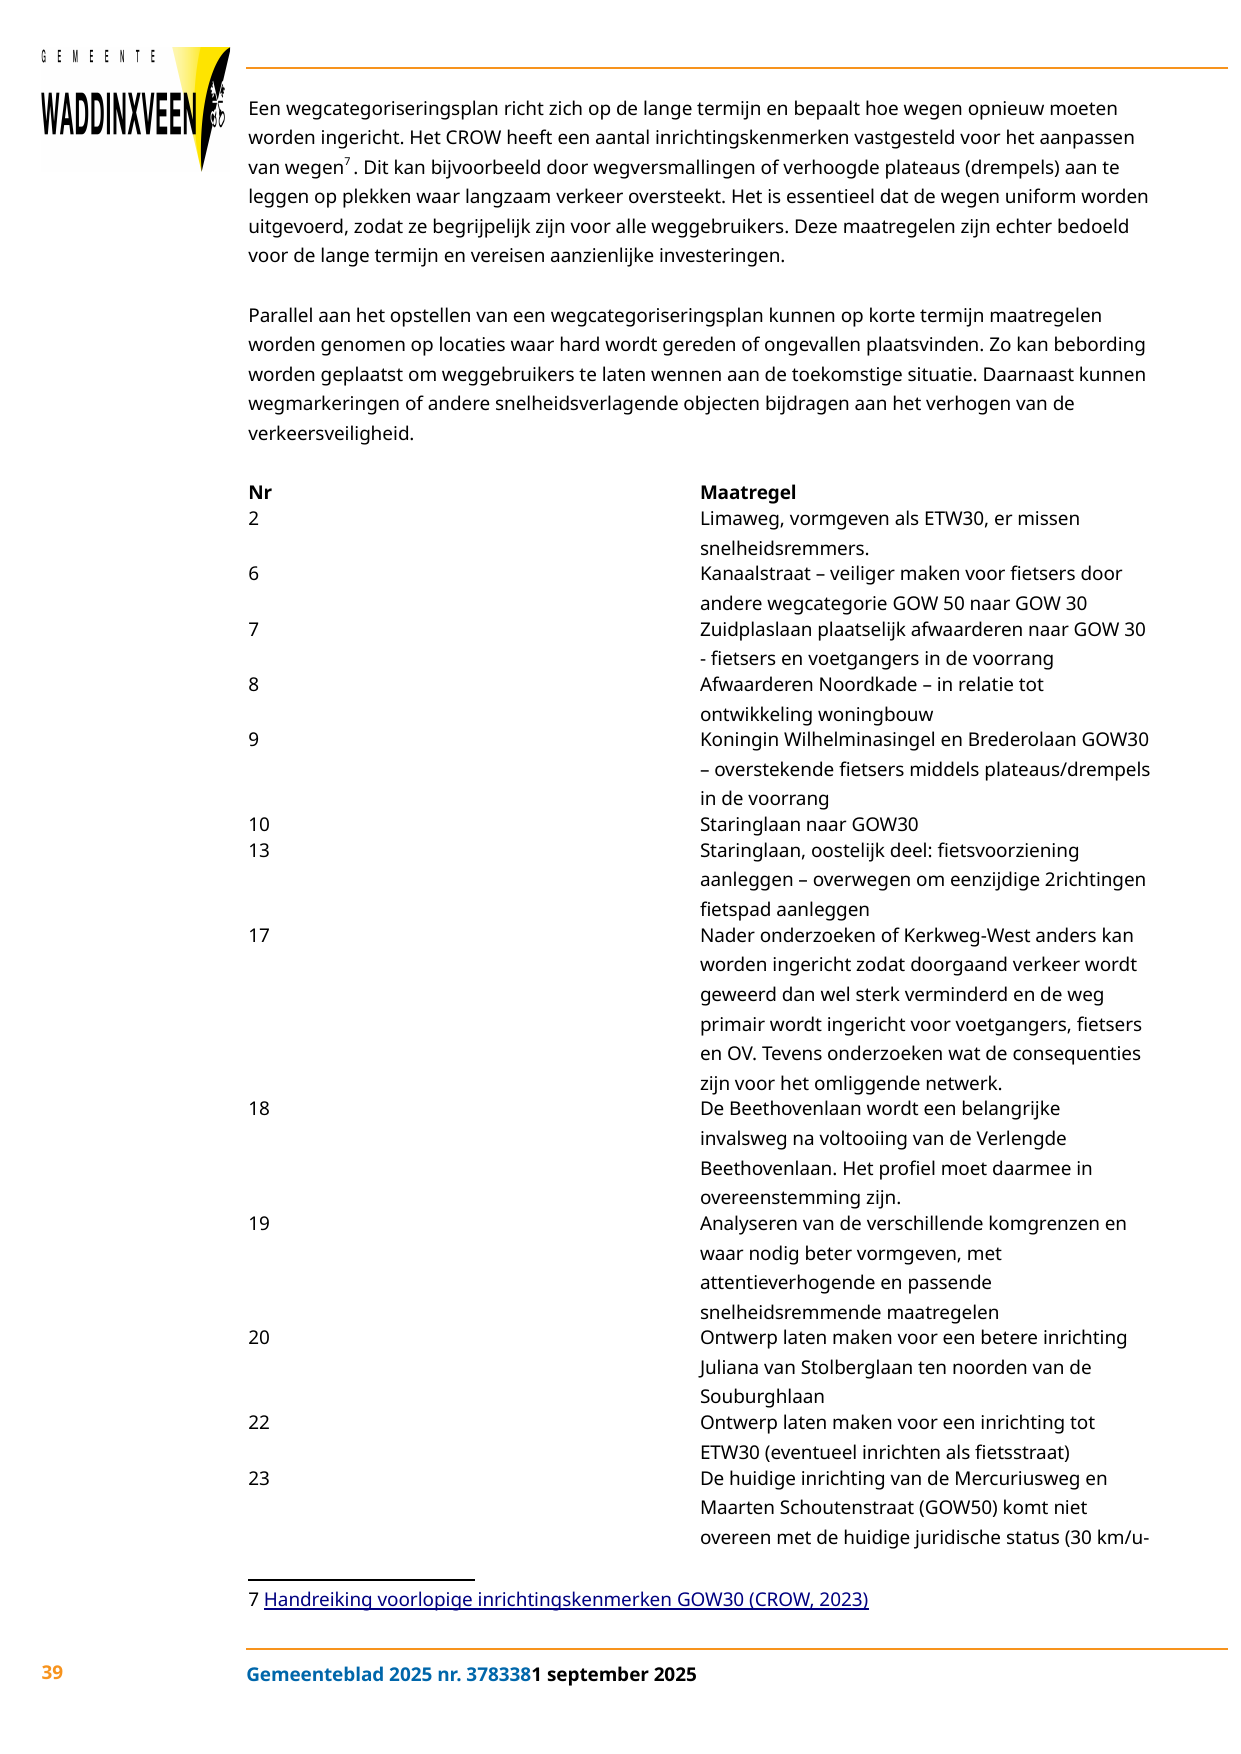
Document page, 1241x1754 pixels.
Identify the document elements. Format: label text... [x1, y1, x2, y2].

table_cell 7 [248, 616, 700, 671]
table_cell Afwaarderen Noordkade – in relatie tot ontwikkeling woningbouw [700, 671, 1152, 726]
table_cell 19 [248, 1210, 700, 1324]
table_cell Analyseren van de verschillende komgrenzen en waar nodig beter vormgeven, met attentieverhogende en passende snelheidsremmende maatregelen [700, 1210, 1152, 1324]
table_cell 20 [248, 1325, 700, 1409]
table_cell Ontwerp laten maken voor een betere inrichting Juliana van Stolberglaan ten noorden van de Souburghlaan [700, 1325, 1152, 1409]
table_cell 22 [248, 1410, 700, 1465]
table_header Maatregel [700, 480, 1152, 505]
table_cell 10 [248, 811, 700, 837]
table_cell Ontwerp laten maken voor een inrichting tot ETW30 (eventueel inrichten als fietsstraat) [700, 1410, 1152, 1465]
table_cell 17 [248, 922, 700, 1096]
table_cell De huidige inrichting van de Mercuriusweg en Maarten Schoutenstraat (GOW50) komt niet overeen met de huidige juridische status (30 km/u- [700, 1465, 1152, 1550]
table_cell 8 [248, 671, 700, 726]
text Handreiking voorlopige inrichtingskenmerken GOW30 (CROW, 2023) [248, 1586, 1152, 1612]
table_cell 2 [248, 505, 700, 561]
table_cell Koningin Wilhelminasingel en Brederolaan GOW30 – overstekende fietsers middels plateaus/drempels in de voorrang [700, 726, 1152, 811]
table_cell Zuidplaslaan plaatselijk afwaarderen naar GOW 30 - fietsers en voetgangers in de voorrang [700, 616, 1152, 671]
table_cell 13 [248, 837, 700, 922]
table_cell Staringlaan, oostelijk deel: fietsvoorziening aanleggen – overwegen om eenzijdige 2richtingen fietspad aanleggen [700, 837, 1152, 922]
table_cell 6 [248, 561, 700, 616]
table_cell Nader onderzoeken of Kerkweg-West anders kan worden ingericht zodat doorgaand verkeer wordt geweerd dan wel sterk verminderd en de weg primair wordt ingericht voor voetgangers, fietsers en OV. Tevens onderzoeken wat de consequenties zijn voor het omliggende netwerk. [700, 922, 1152, 1096]
table_cell 9 [248, 726, 700, 811]
text Een wegcategoriseringsplan richt zich op de lange termijn en bepaalt hoe wegen opnieuw moeten worden ingericht. Het CROW heeft een aantal inrichtingskenmerken vastgesteld voor het aanpassen van wegen. Dit kan bijvoorbeeld door wegversmallingen of verhoogde plateaus (drempels) aan te leggen op plekken waar langzaam verkeer oversteekt. Het is essentieel dat de wegen uniform worden uitgevoerd, zodat ze begrijpelijk zijn voor alle weggebruikers. Deze maatregelen zijn echter bedoeld voor de lange termijn en vereisen aanzienlijke investeringen. [248, 95, 1152, 268]
table_cell De Beethovenlaan wordt een belangrijke invalsweg na voltooiing van de Verlengde Beethovenlaan. Het profiel moet daarmee in overeenstemming zijn. [700, 1096, 1152, 1210]
table_cell 23 [248, 1465, 700, 1550]
table_header Nr [248, 480, 700, 505]
table_cell Limaweg, vormgeven als ETW30, er missen snelheidsremmers. [700, 505, 1152, 561]
picture [41, 47, 231, 172]
table_cell 18 [248, 1096, 700, 1210]
table_cell Staringlaan naar GOW30 [700, 811, 1152, 837]
table_cell Kanaalstraat – veiliger maken voor fietsers door andere wegcategorie GOW 50 naar GOW 30 [700, 561, 1152, 616]
text Parallel aan het opstellen van een wegcategoriseringsplan kunnen op korte termijn maatregelen worden genomen op locaties waar hard wordt gereden of ongevallen plaatsvinden. Zo kan bebording worden geplaatst om weggebruikers te laten wennen aan de toekomstige situatie. Daarnaast kunnen wegmarkeringen of andere snelheidsverlagende objecten bijdragen aan het verhogen van de verkeersveiligheid. [248, 302, 1152, 446]
